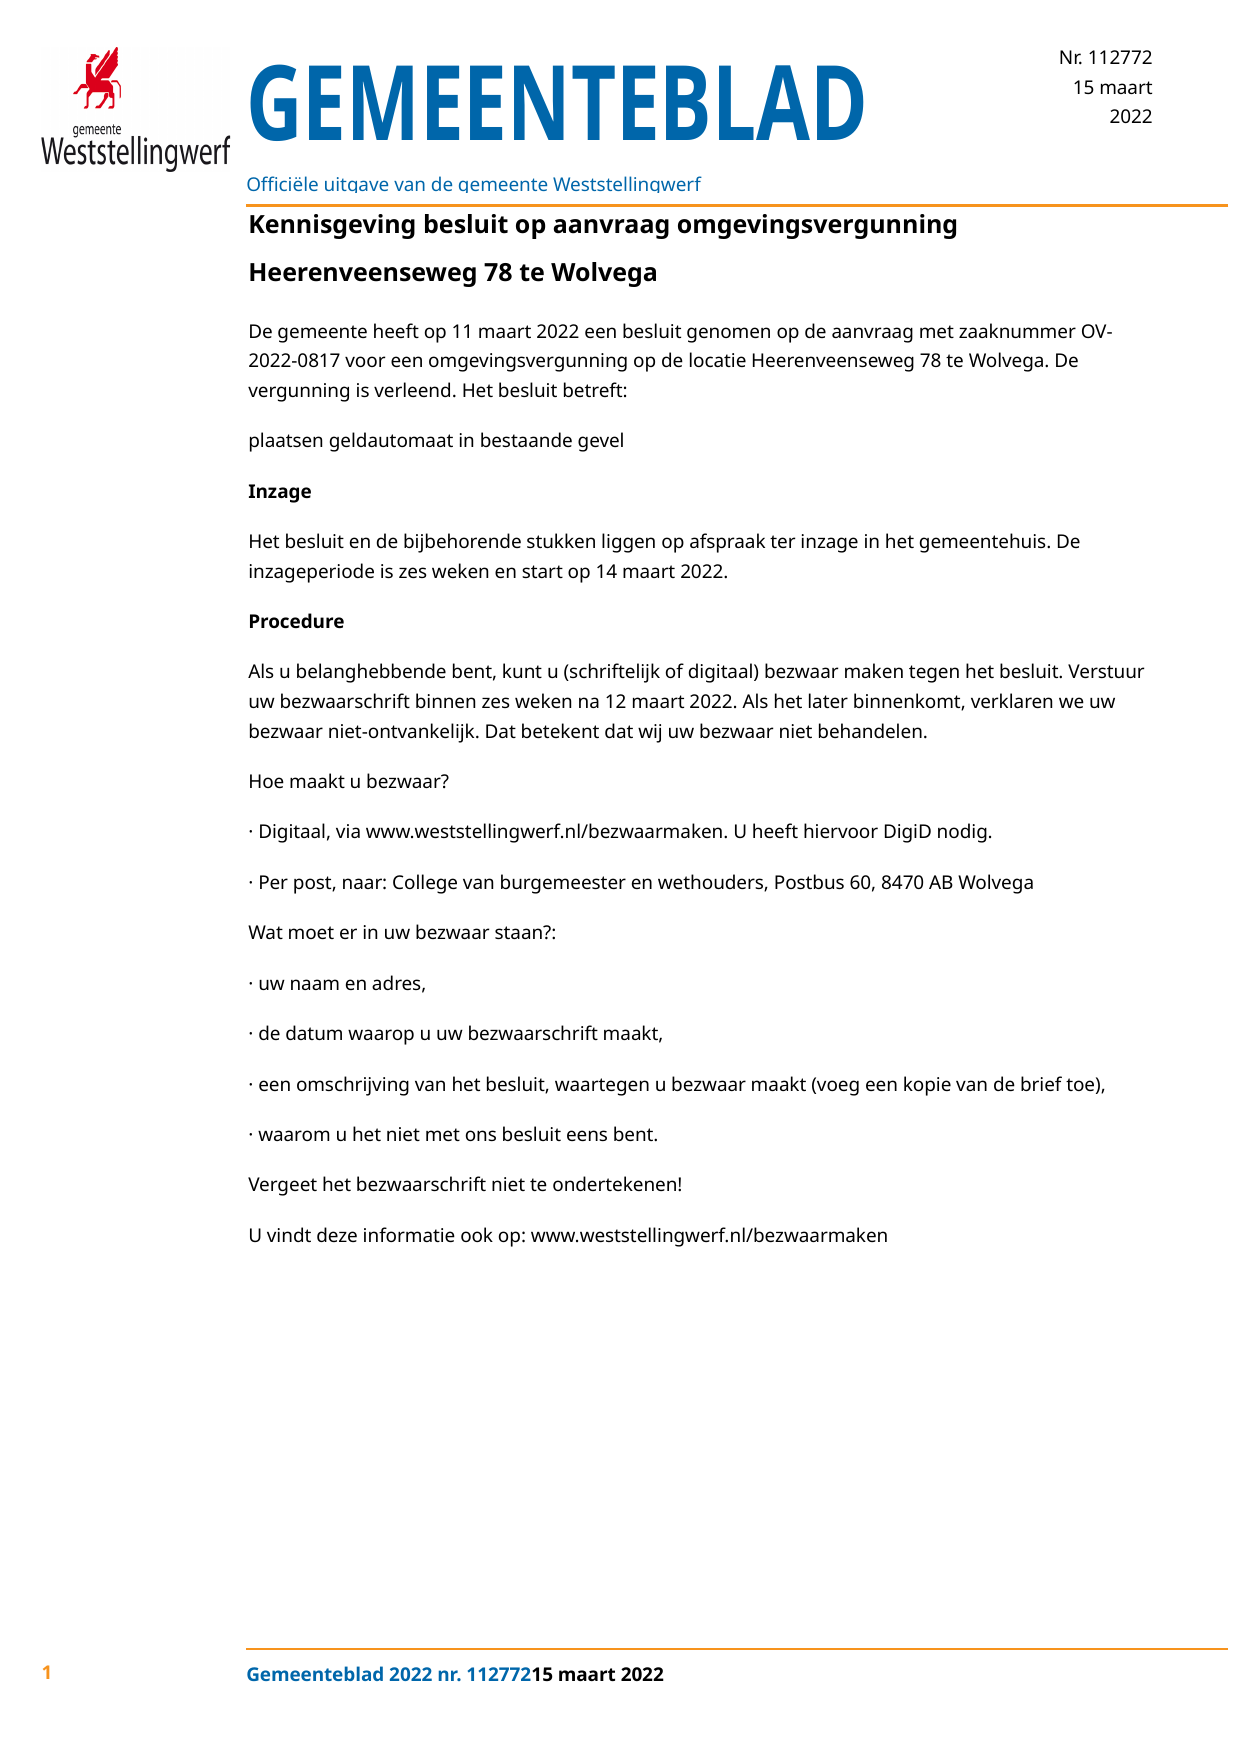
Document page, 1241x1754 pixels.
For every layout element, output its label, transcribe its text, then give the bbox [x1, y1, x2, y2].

text Vergeet het bezwaarschrift niet te ondertekenen! [248, 1172, 1152, 1197]
text · de datum waarop u uw bezwaarschrift maakt, [248, 1020, 1152, 1046]
text De gemeente heeft op 11 maart 2022 een besluit genomen op de aanvraag met zaaknummer OV-2022-0817 voor een omgevingsvergunning op de locatie Heerenveenseweg 78 te Wolvega. De vergunning is verleend. Het besluit betreft: [248, 318, 1152, 403]
text Kennisgeving besluit op aanvraag omgevingsvergunning Heerenveenseweg 78 te Wolvega [248, 207, 1152, 288]
text Hoe maakt u bezwaar? [248, 768, 1152, 794]
text · uw naam en adres, [248, 970, 1152, 996]
text Wat moet er in uw bezwaar staan?: [248, 919, 1152, 945]
text · Digitaal, via www.weststellingwerf.nl/bezwaarmaken. U heeft hiervoor DigiD nodig. [248, 819, 1152, 844]
text Het besluit en de bijbehorende stukken liggen op afspraak ter inzage in het gemeentehuis. De inzageperiode is zes weken en start op 14 maart 2022. [248, 528, 1152, 584]
text U vindt deze informatie ook op: www.weststellingwerf.nl/bezwaarmaken [248, 1222, 1152, 1248]
text · Per post, naar: College van burgemeester en wethouders, Postbus 60, 8470 AB Wolvega [248, 869, 1152, 895]
text · een omschrijving van het besluit, waartegen u bezwaar maakt (voeg een kopie van de brief toe), [248, 1071, 1152, 1097]
text Als u belanghebbende bent, kunt u (schriftelijk of digitaal) bezwaar maken tegen het besluit. Verstuur uw bezwaarschrift binnen zes weken na 12 maart 2022. Als het later binnenkomt, verklaren we uw bezwaar niet-ontvankelijk. Dat betekent dat wij uw bezwaar niet behandelen. [248, 659, 1152, 744]
text · waarom u het niet met ons besluit eens bent. [248, 1121, 1152, 1147]
text plaatsen geldautomaat in bestaande gevel [248, 427, 1152, 453]
text Inzage [248, 478, 1152, 504]
picture [41, 47, 231, 172]
text Procedure [248, 608, 1152, 634]
